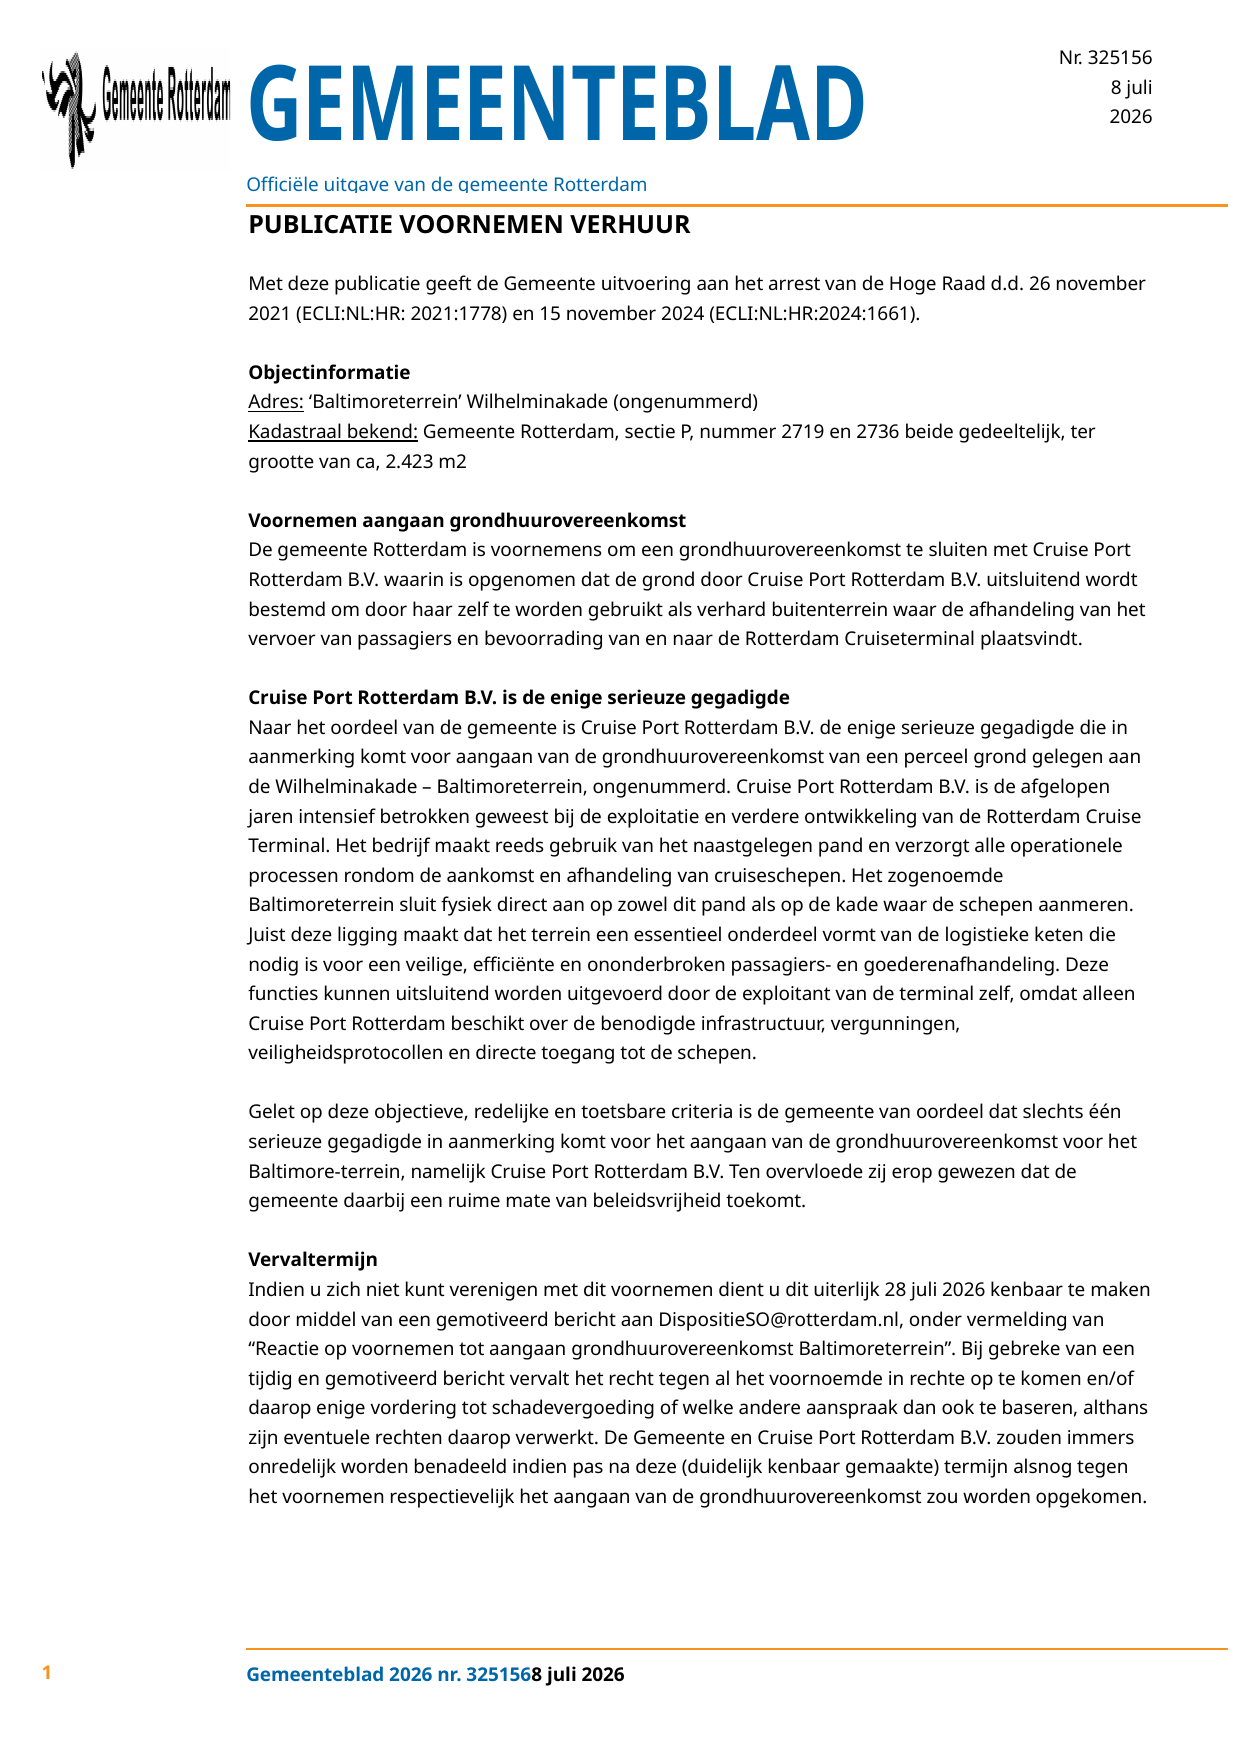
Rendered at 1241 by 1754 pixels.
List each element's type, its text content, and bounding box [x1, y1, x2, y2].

text Indien u zich niet kunt verenigen met dit voornemen dient u dit uiterlijk 28 juli 2026 kenbaar te maken door middel van een gemotiveerd bericht aan DispositieSO@rotterdam.nl, onder vermelding van “Reactie op voornemen tot aangaan grondhuurovereenkomst Baltimoreterrein”. Bij gebreke van een tijdig en gemotiveerd bericht vervalt het recht tegen al het voornoemde in rechte op te komen en/of daarop enige vordering tot schadevergoeding of welke andere aanspraak dan ook te baseren, althans zijn eventuele rechten daarop verwerkt. De Gemeente en Cruise Port Rotterdam B.V. zouden immers onredelijk worden benadeeld indien pas na deze (duidelijk kenbaar gemaakte) termijn alsnog tegen het voornemen respectievelijk het aangaan van de grondhuurovereenkomst zou worden opgekomen. [248, 1276, 1152, 1509]
text Naar het oordeel van de gemeente is Cruise Port Rotterdam B.V. de enige serieuze gegadigde die in aanmerking komt voor aangaan van de grondhuurovereenkomst van een perceel grond gelegen aan de Wilhelminakade – Baltimoreterrein, ongenummerd. Cruise Port Rotterdam B.V. is de afgelopen jaren intensief betrokken geweest bij de exploitatie en verdere ontwikkeling van de Rotterdam Cruise Terminal. Het bedrijf maakt reeds gebruik van het naastgelegen pand en verzorgt alle operationele processen rondom de aankomst en afhandeling van cruiseschepen. Het zogenoemde Baltimoreterrein sluit fysiek direct aan op zowel dit pand als op de kade waar de schepen aanmeren. Juist deze ligging maakt dat het terrein een essentieel onderdeel vormt van de logistieke keten die nodig is voor een veilige, efficiënte en ononderbroken passagiers- en goederenafhandeling. Deze functies kunnen uitsluitend worden uitgevoerd door de exploitant van de terminal zelf, omdat alleen Cruise Port Rotterdam beschikt over de benodigde infrastructuur, vergunningen, veiligheidsprotocollen en directe toegang tot de schepen. [248, 714, 1152, 1065]
text PUBLICATIE VOORNEMEN VERHUUR [248, 207, 1152, 241]
text Gelet op deze objectieve, redelijke en toetsbare criteria is de gemeente van oordeel dat slechts één serieuze gegadigde in aanmerking komt voor het aangaan van de grondhuurovereenkomst voor het Baltimore-terrein, namelijk Cruise Port Rotterdam B.V. Ten overvloede zij erop gewezen dat de gemeente daarbij een ruime mate van beleidsvrijheid toekomt. [248, 1099, 1152, 1213]
text Cruise Port Rotterdam B.V. is de enige serieuze gegadigde [248, 684, 1152, 710]
text Met deze publicatie geeft de Gemeente uitvoering aan het arrest van de Hoge Raad d.d. 26 november 2021 (ECLI:NL:HR: 2021:1778) en 15 november 2024 (ECLI:NL:HR:2024:1661). [248, 270, 1152, 326]
text Voornemen aangaan grondhuurovereenkomst [248, 507, 1152, 533]
text De gemeente Rotterdam is voornemens om een grondhuurovereenkomst te sluiten met Cruise Port Rotterdam B.V. waarin is opgenomen dat de grond door Cruise Port Rotterdam B.V. uitsluitend wordt bestemd om door haar zelf te worden gebruikt als verhard buitenterrein waar de afhandeling van het vervoer van passagiers en bevoorrading van en naar de Rotterdam Cruiseterminal plaatsvindt. [248, 537, 1152, 651]
text Vervaltermijn [248, 1247, 1152, 1272]
text Adres: ‘Baltimoreterrein’ Wilhelminakade (ongenummerd) [248, 389, 1152, 414]
text Objectinformatie [248, 359, 1152, 385]
text Kadastraal bekend: Gemeente Rotterdam, sectie P, nummer 2719 en 2736 beide gedeeltelijk, ter grootte van ca, 2.423 m2 [248, 418, 1152, 473]
picture [41, 47, 231, 172]
